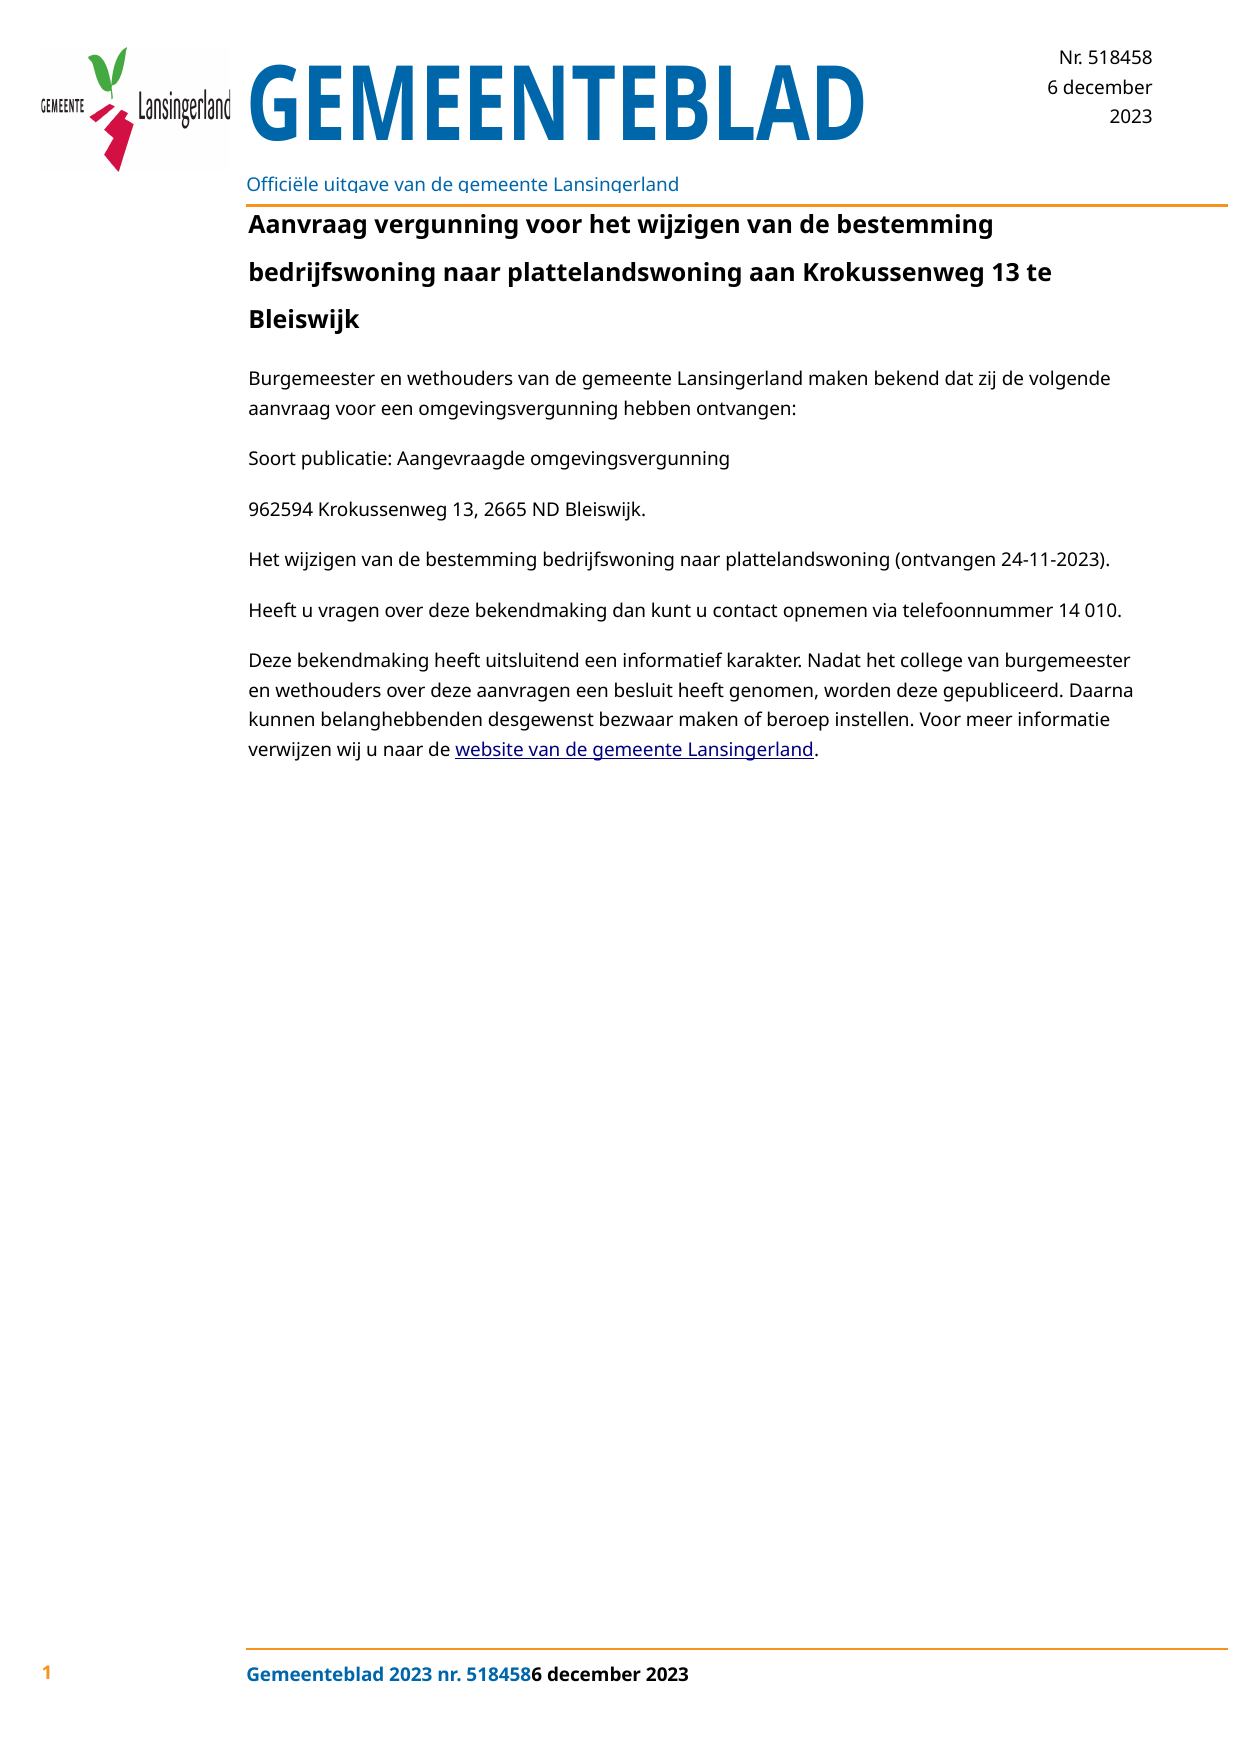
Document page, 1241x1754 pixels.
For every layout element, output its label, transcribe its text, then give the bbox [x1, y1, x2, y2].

text 962594 Krokussenweg 13, 2665 ND Bleiswijk. [248, 496, 1152, 522]
text Het wijzigen van de bestemming bedrijfswoning naar plattelandswoning (ontvangen 24-11-2023). [248, 546, 1152, 572]
text Soort publicatie: Aangevraagde omgevingsvergunning [248, 446, 1152, 471]
text Heeft u vragen over deze bekendmaking dan kunt u contact opnemen via telefoonnummer 14 010. [248, 597, 1152, 622]
text Burgemeester en wethouders van de gemeente Lansingerland maken bekend dat zij de volgende aanvraag voor een omgevingsvergunning hebben ontvangen: [248, 366, 1152, 421]
text Aanvraag vergunning voor het wijzigen van de bestemming bedrijfswoning naar plattelandswoning aan Krokussenweg 13 te Bleiswijk [248, 207, 1152, 336]
picture [41, 47, 231, 172]
text Deze bekendmaking heeft uitsluitend een informatief karakter. Nadat het college van burgemeester en wethouders over deze aanvragen een besluit heeft genomen, worden deze gepubliceerd. Daarna kunnen belanghebbenden desgewenst bezwaar maken of beroep instellen. Voor meer informatie verwijzen wij u naar de website van de gemeente Lansingerland. [248, 647, 1152, 762]
